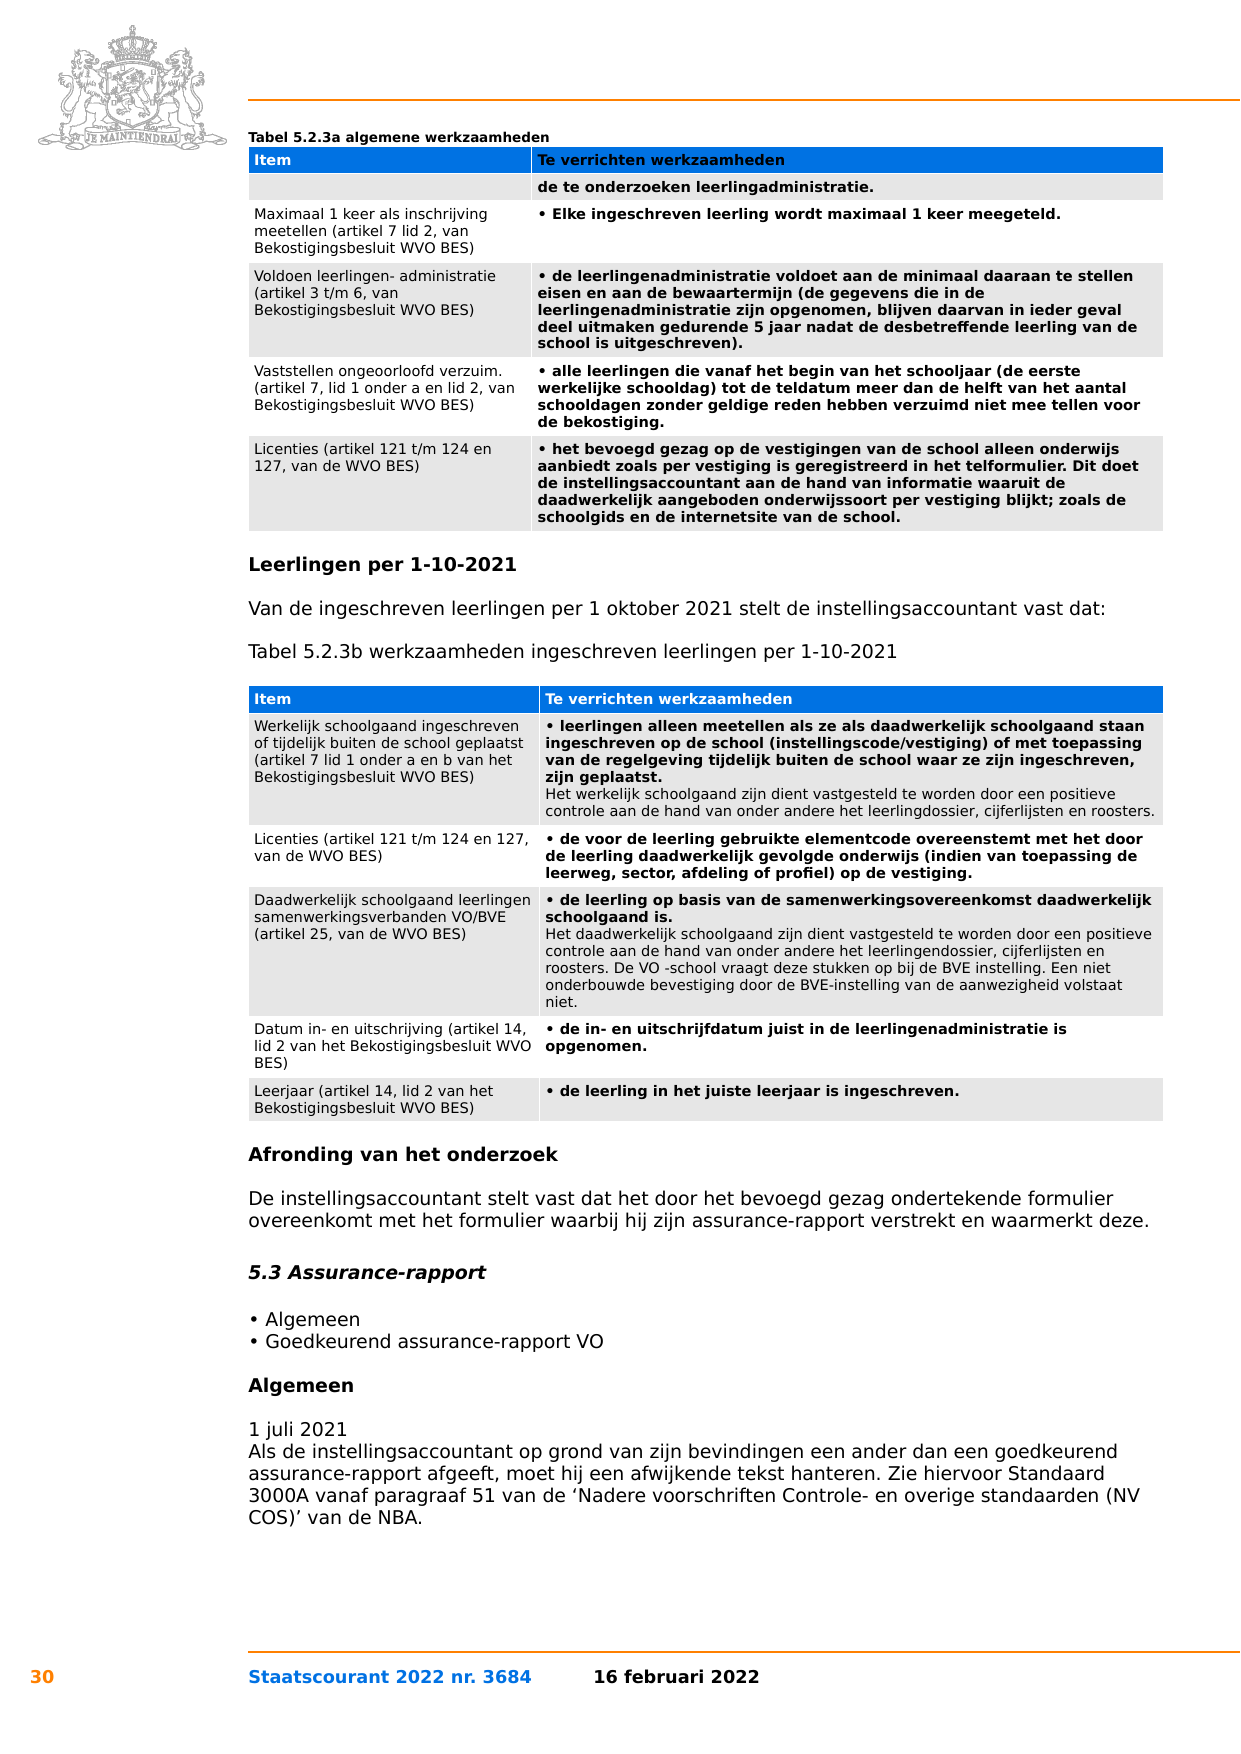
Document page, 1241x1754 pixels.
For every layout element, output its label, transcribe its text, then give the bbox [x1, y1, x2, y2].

table_cell • alle leerlingen die vanaf het begin van het schooljaar (de eerste werkelijke schooldag) tot de teldatum meer dan de helft van het aantal schooldagen zonder geldige reden hebben verzuimd niet mee tellen voor de bekostiging. [532, 358, 1163, 435]
text De instellingsaccountant stelt vast dat het door het bevoegd gezag ondertekende formulier overeenkomt met het formulier waarbij hij zijn assurance-rapport verstrekt en waarmerkt deze. [248, 1188, 1163, 1232]
table_cell Licenties (artikel 121 t/m 124 en 127, van de WVO BES) [249, 436, 531, 531]
subtitle Leerlingen per 1-10-2021 [248, 554, 1163, 576]
table_cell • de leerlingenadministratie voldoet aan de minimaal daaraan te stellen eisen en aan de bewaartermijn (de gegevens die in de leerlingenadministratie zijn opgenomen, blijven daarvan in ieder geval deel uitmaken gedurende 5 jaar nadat de desbetreffende leerling van de school is uitgeschreven). [532, 263, 1163, 357]
table_cell Item [249, 147, 531, 173]
table_cell Leerjaar (artikel 14, lid 2 van het Bekostigingsbesluit WVO BES) [249, 1078, 539, 1121]
table_header Te verrichten werkzaamheden [540, 686, 1163, 713]
text Van de ingeschreven leerlingen per 1 oktober 2021 stelt de instellingsaccountant vast dat: [248, 597, 1163, 619]
text 1 juli 2021 [248, 1419, 1163, 1441]
table_cell Werkelijk schoolgaand ingeschreven of tijdelijk buiten de school geplaatst (artikel 7 lid 1 onder a en b van het Bekostigingsbesluit WVO BES) [249, 714, 539, 825]
text Als de instellingsaccountant op grond van zijn bevindingen een ander dan een goedkeurend assurance-rapport afgeeft, moet hij een afwijkende tekst hanteren. Zie hiervoor Standaard 3000A vanaf paragraaf 51 van de ‘Nadere voorschriften Controle- en overige standaarden (NV COS)’ van de NBA. [248, 1441, 1163, 1528]
table_cell [249, 174, 531, 200]
text Tabel 5.2.3b werkzaamheden ingeschreven leerlingen per 1-10-2021 [248, 641, 1163, 663]
table_cell • de leerling in het juiste leerjaar is ingeschreven. [540, 1078, 1163, 1121]
table_cell Datum in- en uitschrijving (artikel 14, lid 2 van het Bekostigingsbesluit WVO BES) [249, 1017, 539, 1077]
table_cell • de in- en uitschrijfdatum juist in de leerlingenadministratie is opgenomen. [540, 1017, 1163, 1077]
table_cell • de leerling op basis van de samenwerkingsovereenkomst daadwerkelijk schoolgaand is. Het daadwerkelijk schoolgaand zijn dient vastgesteld te worden door een positieve controle aan de hand van onder andere het leerlingendossier, cijferlijsten en roosters. De VO -school vraagt deze stukken op bij de BVE instelling. Een niet onderbouwde bevestiging door de BVE-instelling van de aanwezigheid volstaat niet. [540, 887, 1163, 1016]
table_cell Licenties (artikel 121 t/m 124 en 127, van de WVO BES) [249, 826, 539, 886]
text • Algemeen [248, 1309, 1163, 1331]
table_cell de te onderzoeken leerlingadministratie. [532, 174, 1163, 200]
subtitle 5.3 Assurance-rapport [248, 1262, 1163, 1284]
text • Goedkeurend assurance-rapport VO [248, 1331, 1163, 1353]
subtitle Afronding van het onderzoek [248, 1144, 1163, 1166]
table_cell Vaststellen ongeoorloofd verzuim. (artikel 7, lid 1 onder a en lid 2, van Bekostigingsbesluit WVO BES) [249, 358, 531, 435]
picture [38, 25, 227, 150]
table_cell • Elke ingeschreven leerling wordt maximaal 1 keer meegeteld. [532, 201, 1163, 262]
table_cell Maximaal 1 keer als inschrijving meetellen (artikel 7 lid 2, van Bekostigingsbesluit WVO BES) [249, 201, 531, 262]
table_cell • de voor de leerling gebruikte elementcode overeenstemt met het door de leerling daadwerkelijk gevolgde onderwijs (indien van toepassing de leerweg, sector, afdeling of profiel) op de vestiging. [540, 826, 1163, 886]
table_cell Te verrichten werkzaamheden [532, 147, 1163, 173]
table_cell Daadwerkelijk schoolgaand leerlingen samenwerkingsverbanden VO/BVE (artikel 25, van de WVO BES) [249, 887, 539, 1016]
table_cell • leerlingen alleen meetellen als ze als daadwerkelijk schoolgaand staan ingeschreven op de school (instellingscode/vestiging) of met toepassing van de regelgeving tijdelijk buiten de school waar ze zijn ingeschreven, zijn geplaatst. Het werkelijk schoolgaand zijn dient vastgesteld te worden door een positieve controle aan de hand van onder andere het leerlingdossier, cijferlijsten en roosters. [540, 714, 1163, 825]
table_header Item [249, 686, 539, 713]
subtitle Algemeen [248, 1375, 1163, 1397]
table_cell Voldoen leerlingen- administratie (artikel 3 t/m 6, van Bekostigingsbesluit WVO BES) [249, 263, 531, 357]
table_header Tabel 5.2.3a algemene werkzaamheden [248, 130, 1163, 146]
table_cell • het bevoegd gezag op de vestigingen van de school alleen onderwijs aanbiedt zoals per vestiging is geregistreerd in het telformulier. Dit doet de instellingsaccountant aan de hand van informatie waaruit de daadwerkelijk aangeboden onderwijssoort per vestiging blijkt; zoals de schoolgids en de internetsite van de school. [532, 436, 1163, 531]
